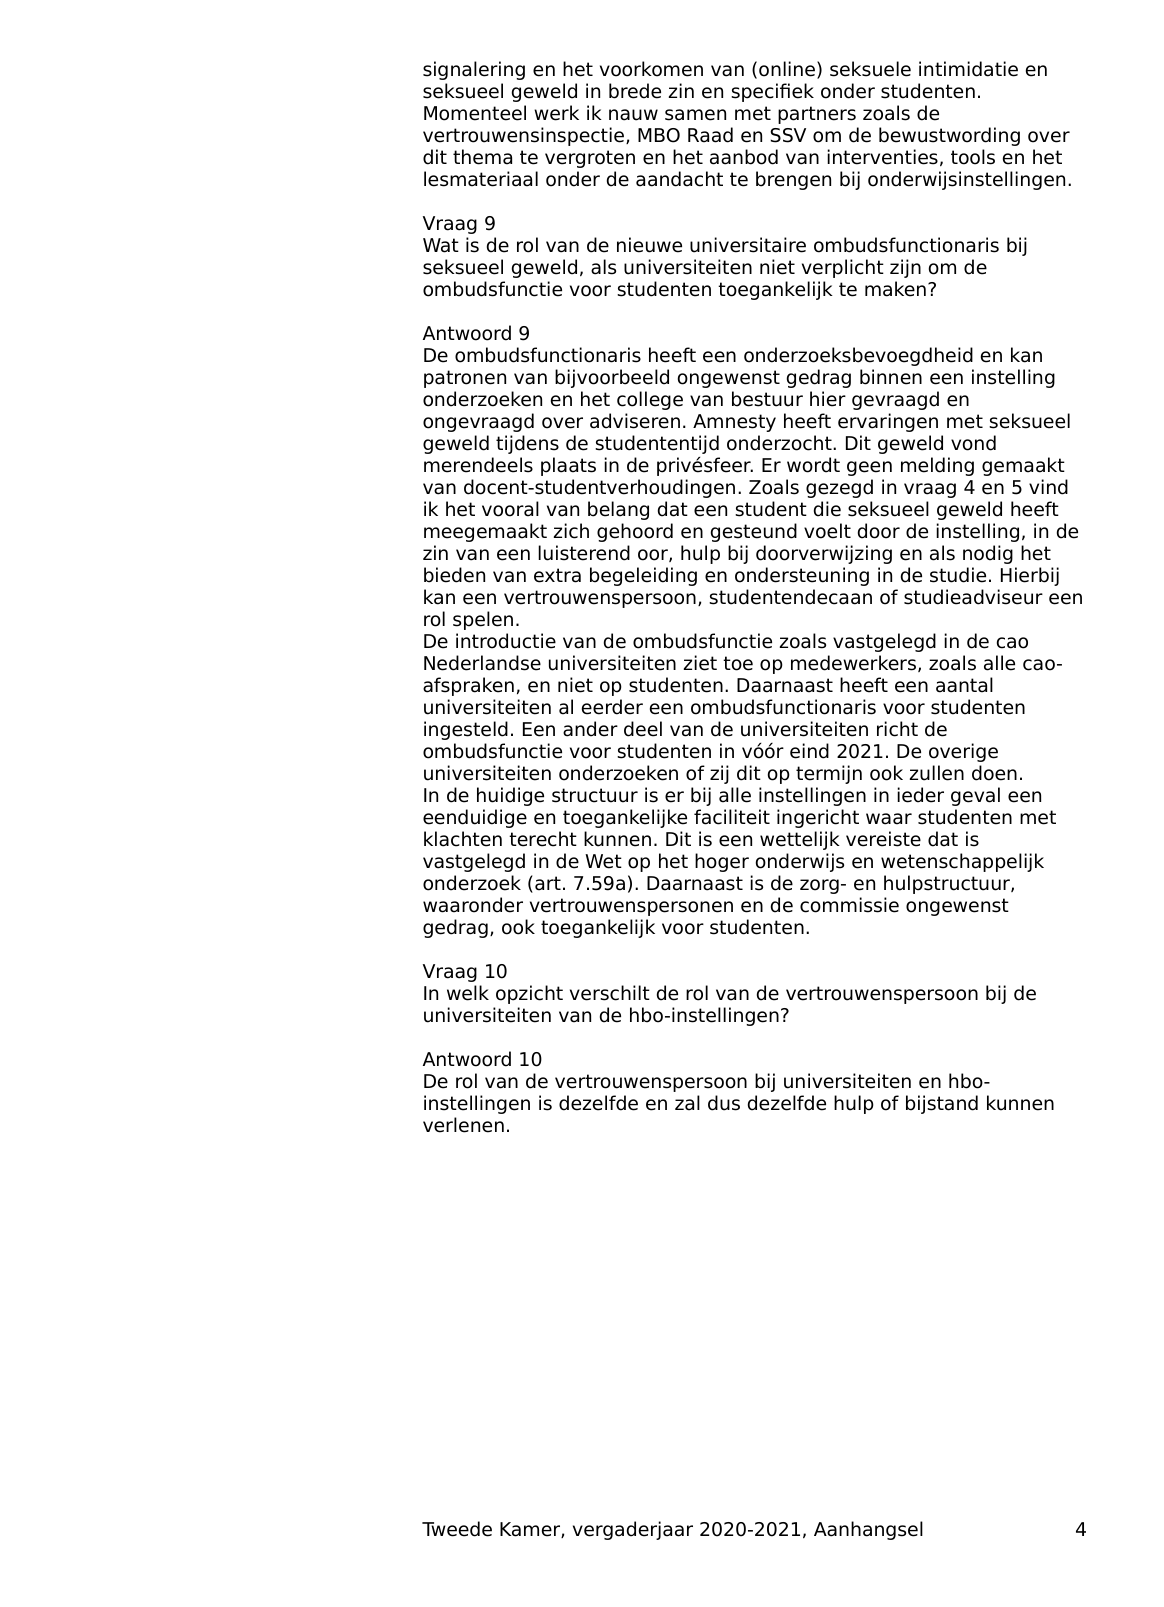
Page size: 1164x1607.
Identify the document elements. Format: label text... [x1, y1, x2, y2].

text Antwoord 10 [422, 1049, 1087, 1071]
text Vraag 10 [422, 961, 1087, 983]
text In welk opzicht verschilt de rol van de vertrouwenspersoon bij de universiteiten van de hbo-instellingen? [422, 983, 1087, 1027]
text Vraag 9 [422, 213, 1087, 235]
text Wat is de rol van de nieuwe universitaire ombudsfunctionaris bij seksueel geweld, als universiteiten niet verplicht zijn om de ombudsfunctie voor studenten toegankelijk te maken? [422, 235, 1087, 301]
text De rol van de vertrouwenspersoon bij universiteiten en hbo-instellingen is dezelfde en zal dus dezelfde hulp of bijstand kunnen verlenen. [422, 1071, 1087, 1137]
text De introductie van de ombudsfunctie zoals vastgelegd in de cao Nederlandse universiteiten ziet toe op medewerkers, zoals alle cao-afspraken, en niet op studenten. Daarnaast heeft een aantal universiteiten al eerder een ombudsfunctionaris voor studenten ingesteld. Een ander deel van de universiteiten richt de ombudsfunctie voor studenten in vóór eind 2021. De overige universiteiten onderzoeken of zij dit op termijn ook zullen doen. [422, 631, 1087, 785]
text signalering en het voorkomen van (online) seksuele intimidatie en seksueel geweld in brede zin en specifiek onder studenten. Momenteel werk ik nauw samen met partners zoals de vertrouwensinspectie, MBO Raad en SSV om de bewustwording over dit thema te vergroten en het aanbod van interventies, tools en het lesmateriaal onder de aandacht te brengen bij onderwijsinstellingen. [422, 59, 1087, 191]
text De ombudsfunctionaris heeft een onderzoeksbevoegdheid en kan patronen van bijvoorbeeld ongewenst gedrag binnen een instelling onderzoeken en het college van bestuur hier gevraagd en ongevraagd over adviseren. Amnesty heeft ervaringen met seksueel geweld tijdens de studententijd onderzocht. Dit geweld vond merendeels plaats in de privésfeer. Er wordt geen melding gemaakt van docent-studentverhoudingen. Zoals gezegd in vraag 4 en 5 vind ik het vooral van belang dat een student die seksueel geweld heeft meegemaakt zich gehoord en gesteund voelt door de instelling, in de zin van een luisterend oor, hulp bij doorverwijzing en als nodig het bieden van extra begeleiding en ondersteuning in de studie. Hierbij kan een vertrouwenspersoon, studentendecaan of studieadviseur een rol spelen. [422, 345, 1087, 631]
text Antwoord 9 [422, 323, 1087, 345]
text In de huidige structuur is er bij alle instellingen in ieder geval een eenduidige en toegankelijke faciliteit ingericht waar studenten met klachten terecht kunnen. Dit is een wettelijk vereiste dat is vastgelegd in de Wet op het hoger onderwijs en wetenschappelijk onderzoek (art. 7.59a). Daarnaast is de zorg- en hulpstructuur, waaronder vertrouwenspersonen en de commissie ongewenst gedrag, ook toegankelijk voor studenten. [422, 785, 1087, 939]
